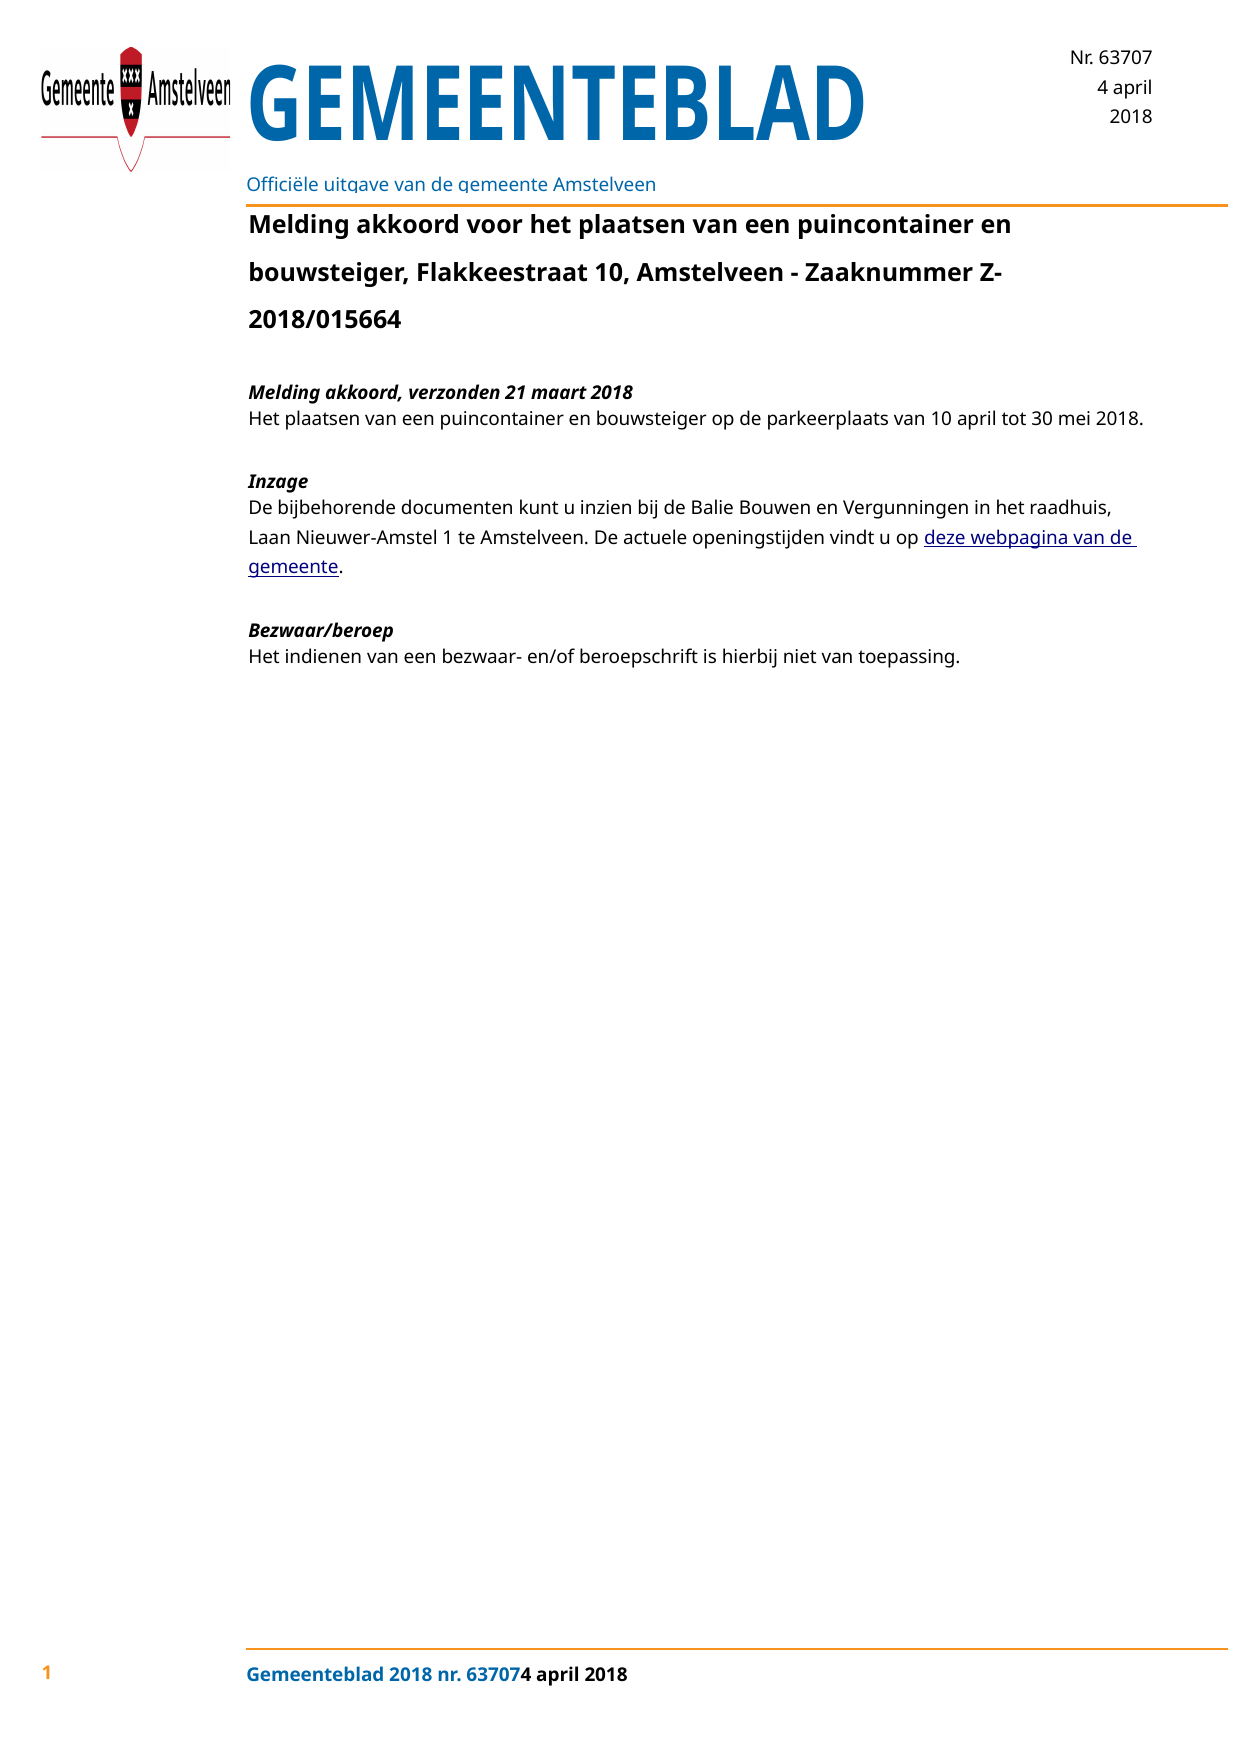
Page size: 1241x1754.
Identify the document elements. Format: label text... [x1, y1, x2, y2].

text Melding akkoord voor het plaatsen van een puincontainer en bouwsteiger, Flakkeestraat 10, Amstelveen - Zaaknummer Z-2018/015664 [248, 207, 1152, 336]
text Inzage [248, 469, 1152, 494]
text De bijbehorende documenten kunt u inzien bij de Balie Bouwen en Vergunningen in het raadhuis, Laan Nieuwer-Amstel 1 te Amstelveen. De actuele openingstijden vindt u op deze webpagina van de gemeente. [248, 494, 1152, 579]
text Bezwaar/beroep [248, 618, 1152, 643]
picture [41, 47, 231, 172]
text Het plaatsen van een puincontainer en bouwsteiger op de parkeerplaats van 10 april tot 30 mei 2018. [248, 405, 1152, 431]
text Melding akkoord, verzonden 21 maart 2018 [248, 379, 1152, 405]
text Het indienen van een bezwaar- en/of beroepschrift is hierbij niet van toepassing. [248, 643, 1152, 669]
